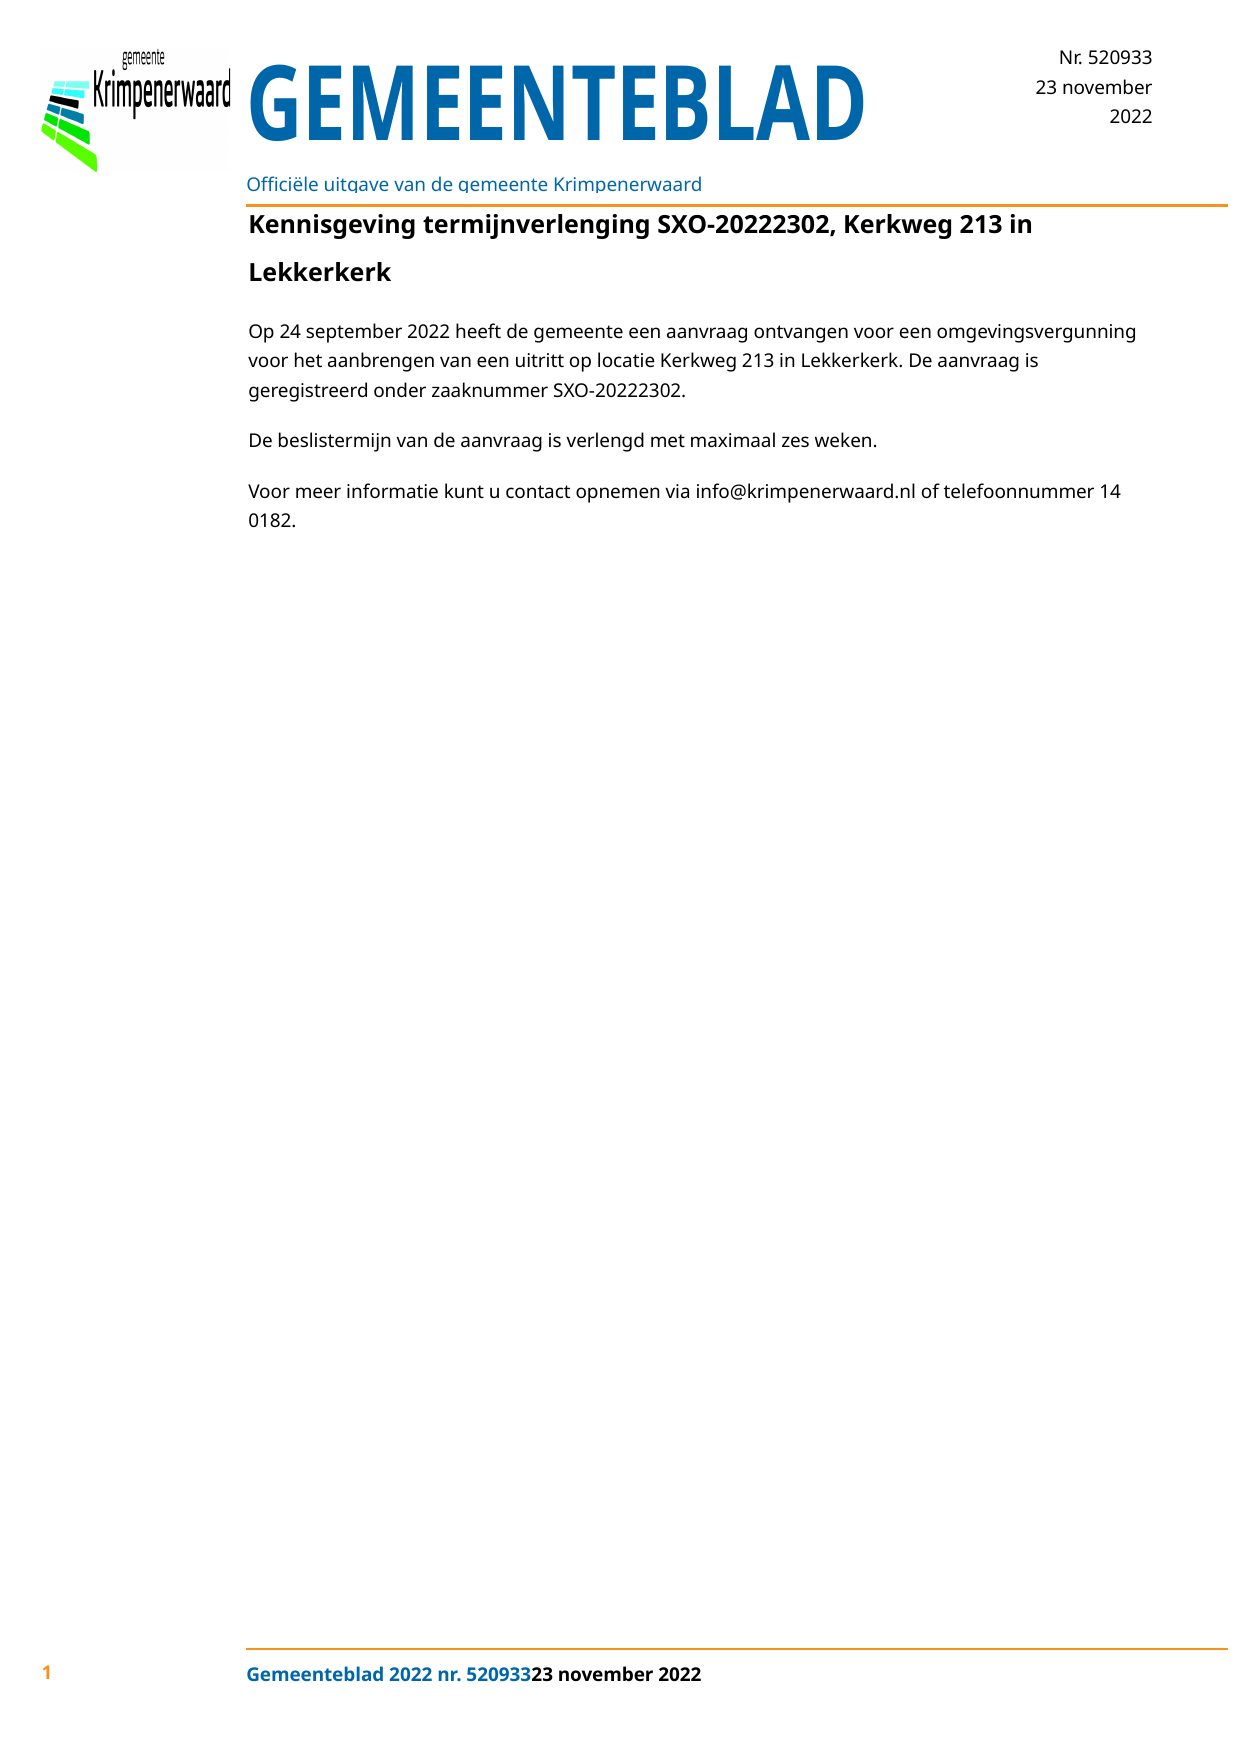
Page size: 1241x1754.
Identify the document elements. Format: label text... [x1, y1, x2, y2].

text Op 24 september 2022 heeft de gemeente een aanvraag ontvangen voor een omgevingsvergunning voor het aanbrengen van een uitritt op locatie Kerkweg 213 in Lekkerkerk. De aanvraag is geregistreerd onder zaaknummer SXO-20222302. [248, 318, 1152, 403]
picture [41, 47, 231, 172]
text De beslistermijn van de aanvraag is verlengd met maximaal zes weken. [248, 427, 1152, 453]
text Voor meer informatie kunt u contact opnemen via info@krimpenerwaard.nl of telefoonnummer 14 0182. [248, 478, 1152, 533]
text Kennisgeving termijnverlenging SXO-20222302, Kerkweg 213 in Lekkerkerk [248, 207, 1152, 288]
